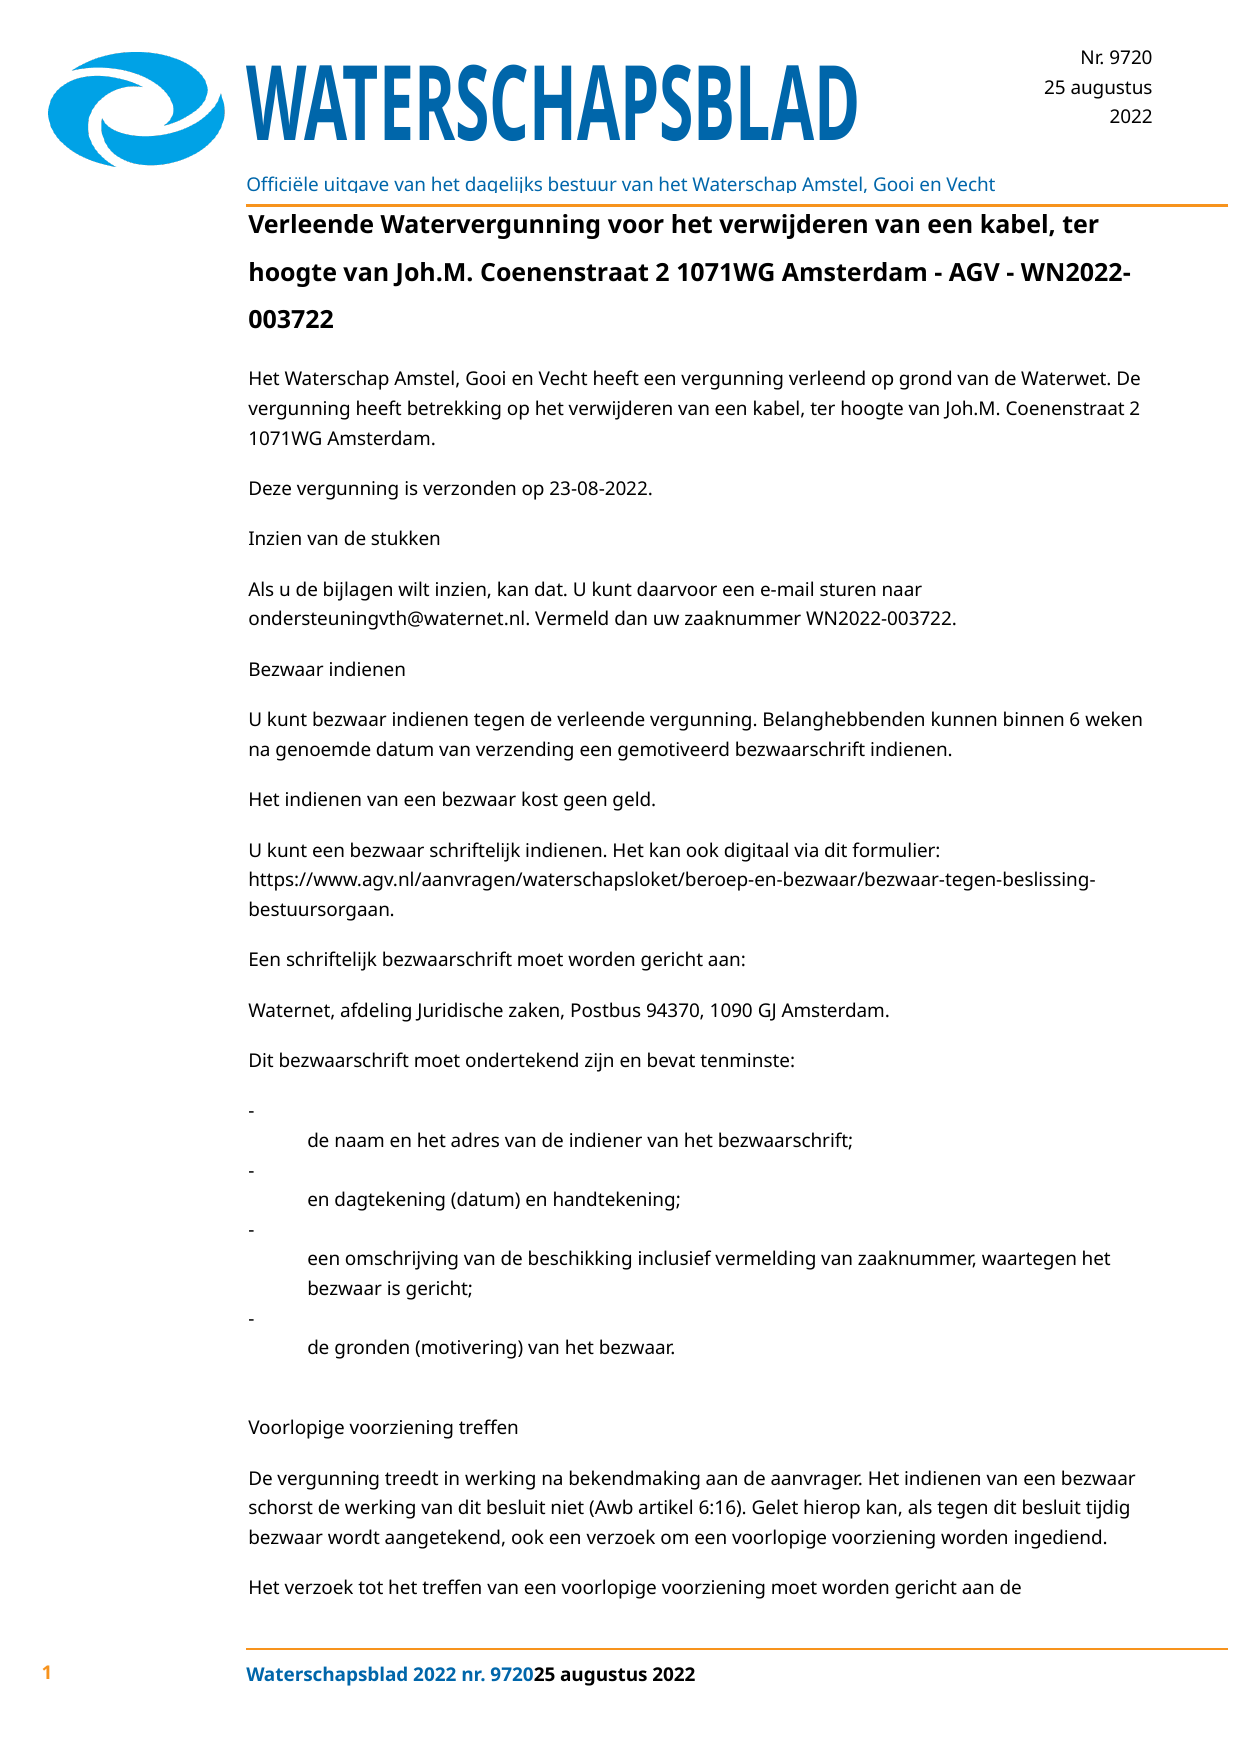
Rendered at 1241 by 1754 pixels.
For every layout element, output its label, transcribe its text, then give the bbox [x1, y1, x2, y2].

text Als u de bijlagen wilt inzien, kan dat. U kunt daarvoor een e-mail sturen naar ondersteuningvth@waternet.nl. Vermeld dan uw zaaknummer WN2022-003722. [248, 576, 1152, 631]
text Het indienen van een bezwaar kost geen geld. [248, 786, 1152, 812]
list en dagtekening (datum) en handtekening; [248, 1186, 1152, 1212]
text De vergunning treedt in werking na bekendmaking aan de aanvrager. Het indienen van een bezwaar schorst de werking van dit besluit niet (Awb artikel 6:16). Gelet hierop kan, als tegen dit besluit tijdig bezwaar wordt aangetekend, ook een verzoek om een voorlopige voorziening worden ingediend. [248, 1465, 1152, 1549]
text U kunt een bezwaar schriftelijk indienen. Het kan ook digitaal via dit formulier: https://www.agv.nl/aanvragen/waterschapsloket/beroep-en-bezwaar/bezwaar-tegen-beslissing-bestuursorgaan. [248, 837, 1152, 922]
text Bezwaar indienen [248, 656, 1152, 682]
text Dit bezwaarschrift moet ondertekend zijn en bevat tenminste: [248, 1047, 1152, 1073]
text Het verzoek tot het treffen van een voorlopige voorziening moet worden gericht aan de [248, 1574, 1152, 1600]
text Inzien van de stukken [248, 526, 1152, 551]
list de gronden (motivering) van het bezwaar. [248, 1334, 1152, 1360]
text Waternet, afdeling Juridische zaken, Postbus 94370, 1090 GJ Amsterdam. [248, 997, 1152, 1022]
text Deze vergunning is verzonden op 23-08-2022. [248, 475, 1152, 501]
picture [41, 47, 231, 172]
text Voorlopige voorziening treffen [248, 1414, 1152, 1440]
text Het Waterschap Amstel, Gooi en Vecht heeft een vergunning verleend op grond van de Waterwet. De vergunning heeft betrekking op het verwijderen van een kabel, ter hoogte van Joh.M. Coenenstraat 2 1071WG Amsterdam. [248, 366, 1152, 450]
text Verleende Watervergunning voor het verwijderen van een kabel, ter hoogte van Joh.M. Coenenstraat 2 1071WG Amsterdam - AGV - WN2022-003722 [248, 207, 1152, 336]
list een omschrijving van de beschikking inclusief vermelding van zaaknummer, waartegen het bezwaar is gericht; [248, 1246, 1152, 1301]
text Een schriftelijk bezwaarschrift moet worden gericht aan: [248, 946, 1152, 972]
text U kunt bezwaar indienen tegen de verleende vergunning. Belanghebbenden kunnen binnen 6 weken na genoemde datum van verzending een gemotiveerd bezwaarschrift indienen. [248, 706, 1152, 762]
list de naam en het adres van de indiener van het bezwaarschrift; [248, 1127, 1152, 1153]
